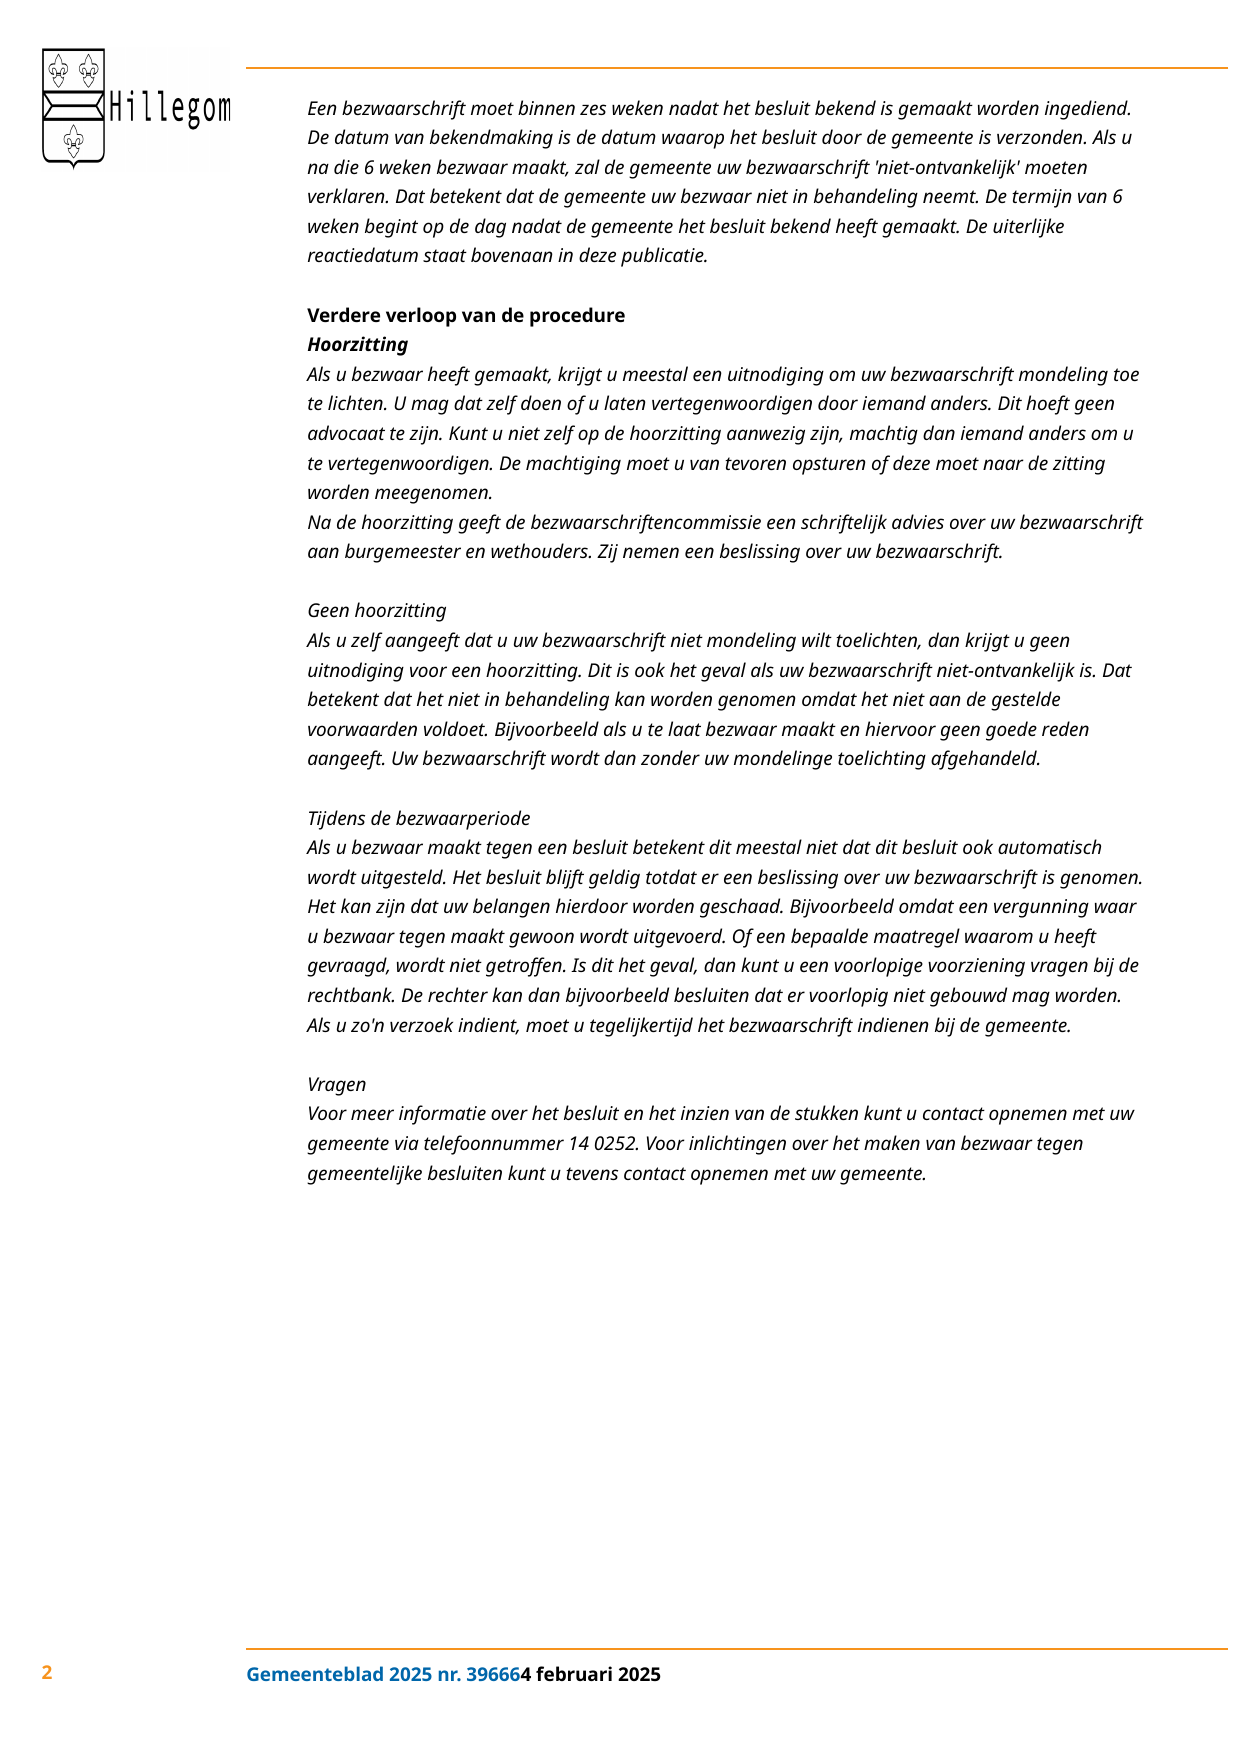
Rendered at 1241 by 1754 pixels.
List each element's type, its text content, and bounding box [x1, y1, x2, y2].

picture [41, 47, 231, 172]
list Als u bezwaar maakt tegen een besluit betekent dit meestal niet dat dit besluit ook automatisch wordt uitgesteld. Het besluit blijft geldig totdat er een beslissing over uw bezwaarschrift is genomen. Het kan zijn dat uw belangen hierdoor worden geschaad. Bijvoorbeeld omdat een vergunning waar u bezwaar tegen maakt gewoon wordt uitgevoerd. Of een bepaalde maatregel waarom u heeft gevraagd, wordt niet getroffen. Is dit het geval, dan kunt u een voorlopige voorziening vragen bij de rechtbank. De rechter kan dan bijvoorbeeld besluiten dat er voorlopig niet gebouwd mag worden. Als u zo'n verzoek indient, moet u tegelijkertijd het bezwaarschrift indienen bij de gemeente. [248, 834, 1152, 1038]
list Voor meer informatie over het besluit en het inzien van de stukken kunt u contact opnemen met uw gemeente via telefoonnummer 14 0252. Voor inlichtingen over het maken van bezwaar tegen gemeentelijke besluiten kunt u tevens contact opnemen met uw gemeente. [248, 1101, 1152, 1186]
list Hoorzitting [248, 331, 1152, 357]
list Verdere verloop van de procedure [248, 302, 1152, 328]
list Na de hoorzitting geeft de bezwaarschriftencommissie een schriftelijk advies over uw bezwaarschrift aan burgemeester en wethouders. Zij nemen een beslissing over uw bezwaarschrift. [248, 509, 1152, 564]
list Als u zelf aangeeft dat u uw bezwaarschrift niet mondeling wilt toelichten, dan krijgt u geen uitnodiging voor een hoorzitting. Dit is ook het geval als uw bezwaarschrift niet-ontvankelijk is. Dat betekent dat het niet in behandeling kan worden genomen omdat het niet aan de gestelde voorwaarden voldoet. Bijvoorbeeld als u te laat bezwaar maakt en hiervoor geen goede reden aangeeft. Uw bezwaarschrift wordt dan zonder uw mondelinge toelichting afgehandeld. [248, 627, 1152, 771]
list Een bezwaarschrift moet binnen zes weken nadat het besluit bekend is gemaakt worden ingediend. De datum van bekendmaking is de datum waarop het besluit door de gemeente is verzonden. Als u na die 6 weken bezwaar maakt, zal de gemeente uw bezwaarschrift 'niet-ontvankelijk' moeten verklaren. Dat betekent dat de gemeente uw bezwaar niet in behandeling neemt. De termijn van 6 weken begint op de dag nadat de gemeente het besluit bekend heeft gemaakt. De uiterlijke reactiedatum staat bovenaan in deze publicatie. [248, 95, 1152, 268]
list Vragen [248, 1071, 1152, 1097]
list Tijdens de bezwaarperiode [248, 805, 1152, 831]
list Geen hoorzitting [248, 598, 1152, 623]
list Als u bezwaar heeft gemaakt, krijgt u meestal een uitnodiging om uw bezwaarschrift mondeling toe te lichten. U mag dat zelf doen of u laten vertegenwoordigen door iemand anders. Dit hoeft geen advocaat te zijn. Kunt u niet zelf op de hoorzitting aanwezig zijn, machtig dan iemand anders om u te vertegenwoordigen. De machtiging moet u van tevoren opsturen of deze moet naar de zitting worden meegenomen. [248, 361, 1152, 505]
